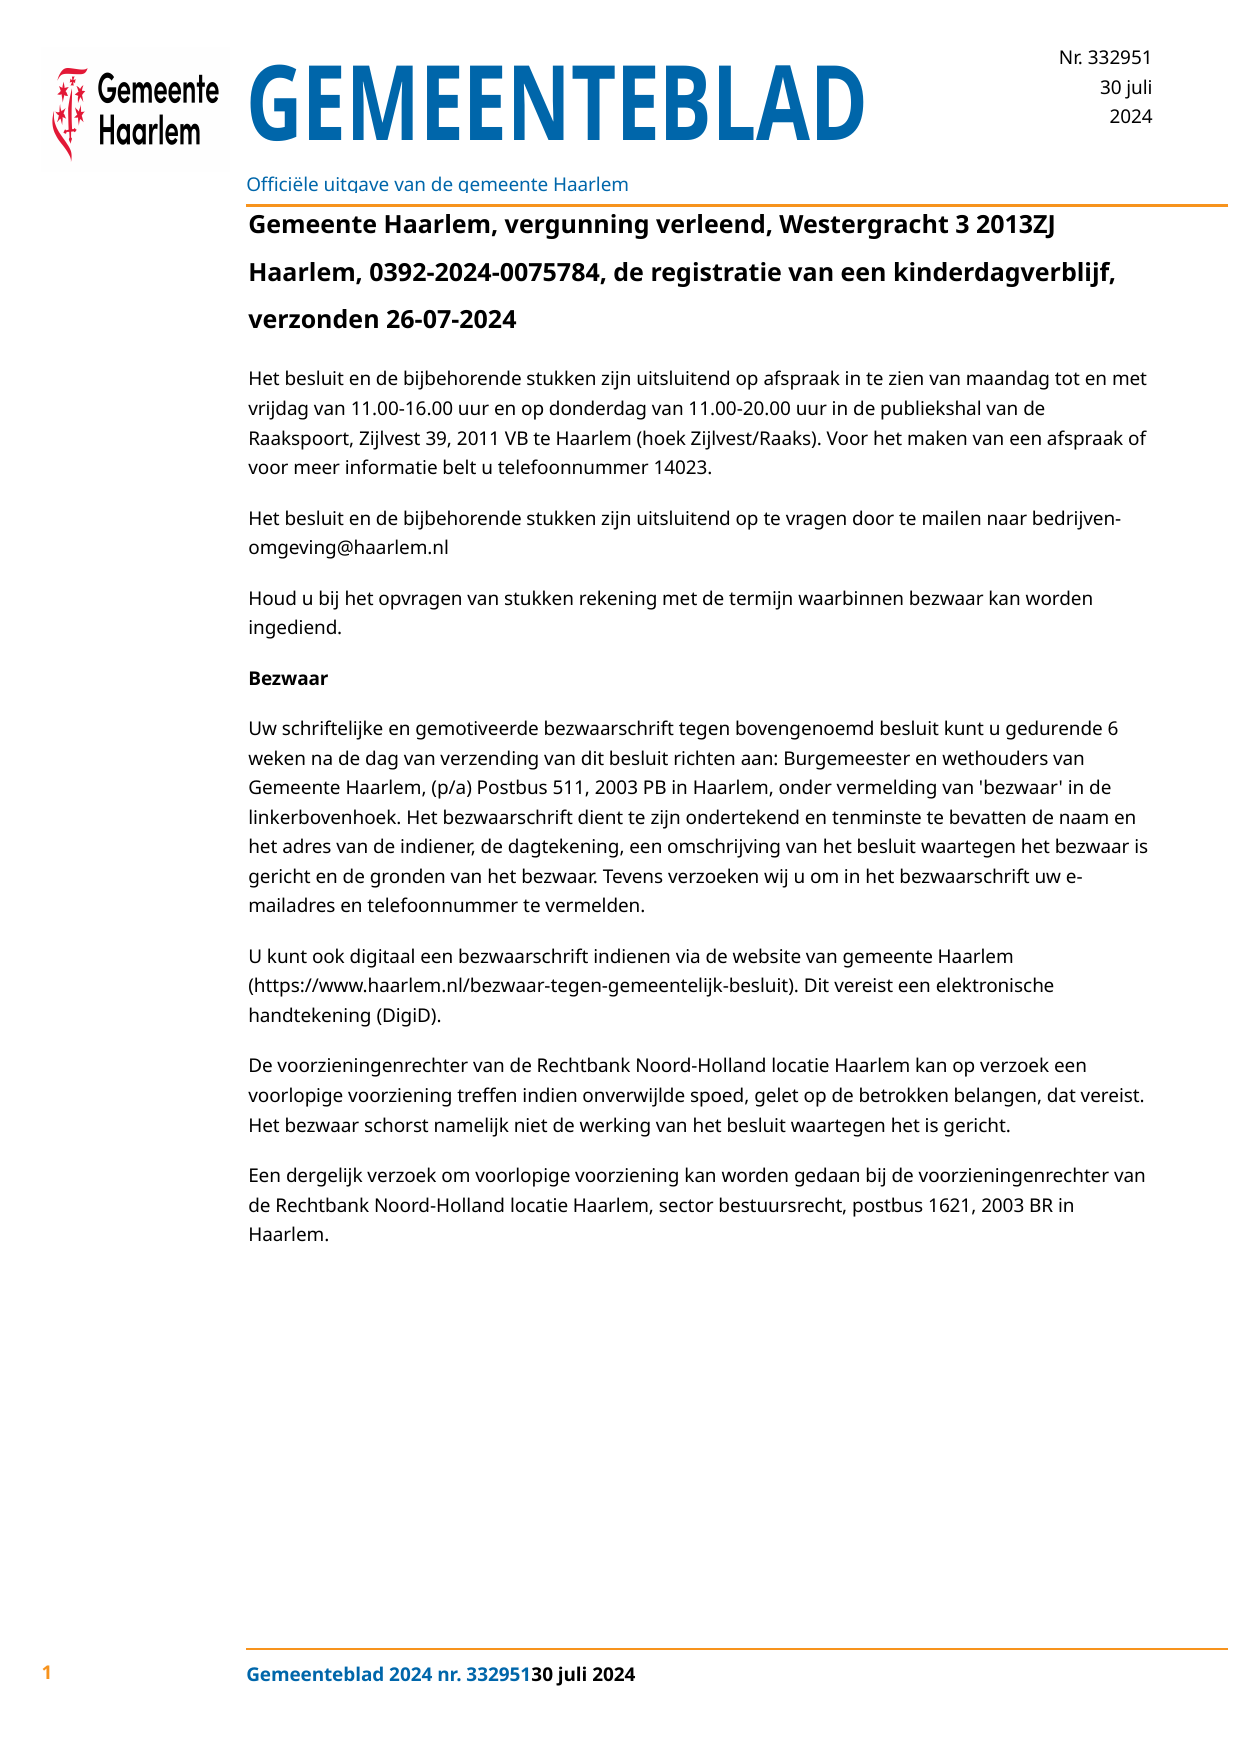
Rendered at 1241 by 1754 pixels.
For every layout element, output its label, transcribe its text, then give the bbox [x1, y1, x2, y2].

text Het besluit en de bijbehorende stukken zijn uitsluitend op te vragen door te mailen naar bedrijven-omgeving@haarlem.nl [248, 505, 1152, 560]
text Gemeente Haarlem, vergunning verleend, Westergracht 3 2013ZJ Haarlem, 0392-2024-0075784, de registratie van een kinderdagverblijf, verzonden 26-07-2024 [248, 207, 1152, 336]
text U kunt ook digitaal een bezwaarschrift indienen via de website van gemeente Haarlem (https://www.haarlem.nl/bezwaar-tegen-gemeentelijk-besluit). Dit vereist een elektronische handtekening (DigiD). [248, 943, 1152, 1028]
picture [41, 47, 231, 172]
text Uw schriftelijke en gemotiveerde bezwaarschrift tegen bovengenoemd besluit kunt u gedurende 6 weken na de dag van verzending van dit besluit richten aan: Burgemeester en wethouders van Gemeente Haarlem, (p/a) Postbus 511, 2003 PB in Haarlem, onder vermelding van 'bezwaar' in de linkerbovenhoek. Het bezwaarschrift dient te zijn ondertekend en tenminste te bevatten de naam en het adres van de indiener, de dagtekening, een omschrijving van het besluit waartegen het bezwaar is gericht en de gronden van het bezwaar. Tevens verzoeken wij u om in het bezwaarschrift uw e-mailadres en telefoonnummer te vermelden. [248, 715, 1152, 918]
text Het besluit en de bijbehorende stukken zijn uitsluitend op afspraak in te zien van maandag tot en met vrijdag van 11.00-16.00 uur en op donderdag van 11.00-20.00 uur in de publiekshal van de Raakspoort, Zijlvest 39, 2011 VB te Haarlem (hoek Zijlvest/Raaks). Voor het maken van een afspraak of voor meer informatie belt u telefoonnummer 14023. [248, 366, 1152, 480]
text Houd u bij het opvragen van stukken rekening met de termijn waarbinnen bezwaar kan worden ingediend. [248, 585, 1152, 640]
text De voorzieningenrechter van de Rechtbank Noord-Holland locatie Haarlem kan op verzoek een voorlopige voorziening treffen indien onverwijlde spoed, gelet op de betrokken belangen, dat vereist. Het bezwaar schorst namelijk niet de werking van het besluit waartegen het is gericht. [248, 1053, 1152, 1137]
text Een dergelijk verzoek om voorlopige voorziening kan worden gedaan bij de voorzieningenrechter van de Rechtbank Noord-Holland locatie Haarlem, sector bestuursrecht, postbus 1621, 2003 BR in Haarlem. [248, 1162, 1152, 1247]
text Bezwaar [248, 665, 1152, 690]
